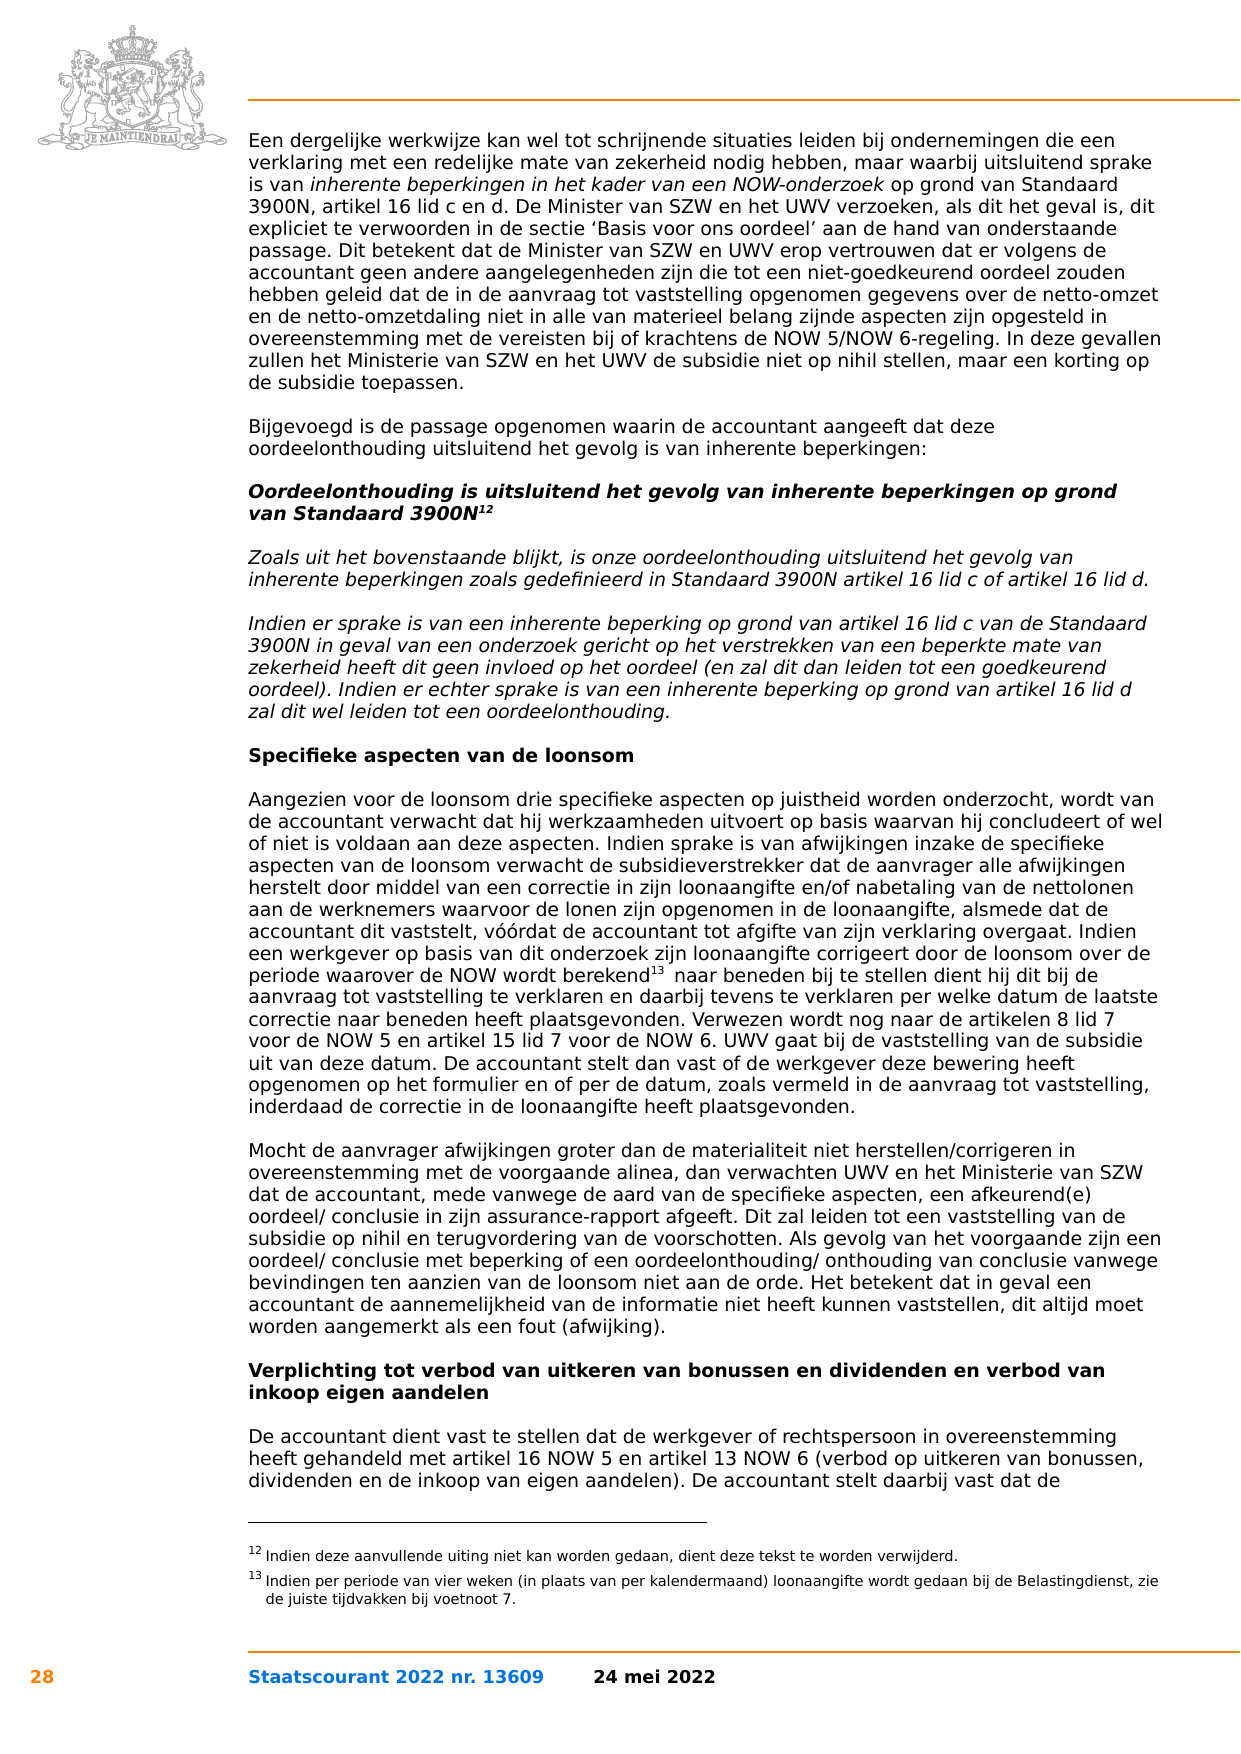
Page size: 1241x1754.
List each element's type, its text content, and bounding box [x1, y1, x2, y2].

picture [38, 25, 227, 150]
text De accountant dient vast te stellen dat de werkgever of rechtspersoon in overeenstemming heeft gehandeld met artikel 16 NOW 5 en artikel 13 NOW 6 (verbod op uitkeren van bonussen, dividenden en de inkoop van eigen aandelen). De accountant stelt daarbij vast dat de [248, 1426, 1163, 1492]
subtitle Oordeelonthouding is uitsluitend het gevolg van inherente beperkingen op grond van Standaard 3900N [248, 481, 1163, 525]
text Aangezien voor de loonsom drie specifieke aspecten op juistheid worden onderzocht, wordt van de accountant verwacht dat hij werkzaamheden uitvoert op basis waarvan hij concludeert of wel of niet is voldaan aan deze aspecten. Indien sprake is van afwijkingen inzake de specifieke aspecten van de loonsom verwacht de subsidieverstrekker dat de aanvrager alle afwijkingen herstelt door middel van een correctie in zijn loonaangifte en/of nabetaling van de nettolonen aan de werknemers waarvoor de lonen zijn opgenomen in de loonaangifte, alsmede dat de accountant dit vaststelt, vóórdat de accountant tot afgifte van zijn verklaring overgaat. Indien een werkgever op basis van dit onderzoek zijn loonaangifte corrigeert door de loonsom over de periode waarover de NOW wordt berekend naar beneden bij te stellen dient hij dit bij de aanvraag tot vaststelling te verklaren en daarbij tevens te verklaren per welke datum de laatste correctie naar beneden heeft plaatsgevonden. Verwezen wordt nog naar de artikelen 8 lid 7 voor de NOW 5 en artikel 15 lid 7 voor de NOW 6. UWV gaat bij de vaststelling van de subsidie uit van deze datum. De accountant stelt dan vast of de werkgever deze bewering heeft opgenomen op het formulier en of per de datum, zoals vermeld in de aanvraag tot vaststelling, inderdaad de correctie in de loonaangifte heeft plaatsgevonden. [248, 789, 1163, 1118]
text Indien deze aanvullende uiting niet kan worden gedaan, dient deze tekst te worden verwijderd. [248, 1544, 1163, 1566]
text Indien er sprake is van een inherente beperking op grond van artikel 16 lid c van de Standaard 3900N in geval van een onderzoek gericht op het verstrekken van een beperkte mate van zekerheid heeft dit geen invloed op het oordeel (en zal dit dan leiden tot een goedkeurend oordeel). Indien er echter sprake is van een inherente beperking op grond van artikel 16 lid d zal dit wel leiden tot een oordeelonthouding. [248, 613, 1163, 723]
text Zoals uit het bovenstaande blijkt, is onze oordeelonthouding uitsluitend het gevolg van inherente beperkingen zoals gedefinieerd in Standaard 3900N artikel 16 lid c of artikel 16 lid d. [248, 547, 1163, 591]
text Bijgevoegd is de passage opgenomen waarin de accountant aangeeft dat deze oordeelonthouding uitsluitend het gevolg is van inherente beperkingen: [248, 416, 1163, 459]
text Indien per periode van vier weken (in plaats van per kalendermaand) loonaangifte wordt gedaan bij de Belastingdienst, zie de juiste tijdvakken bij voetnoot 7. [248, 1569, 1163, 1608]
subtitle Specifieke aspecten van de loonsom [248, 745, 1163, 767]
subtitle Verplichting tot verbod van uitkeren van bonussen en dividenden en verbod van inkoop eigen aandelen [248, 1360, 1163, 1404]
text Een dergelijke werkwijze kan wel tot schrijnende situaties leiden bij ondernemingen die een verklaring met een redelijke mate van zekerheid nodig hebben, maar waarbij uitsluitend sprake is van inherente beperkingen in het kader van een NOW-onderzoek op grond van Standaard 3900N, artikel 16 lid c en d. De Minister van SZW en het UWV verzoeken, als dit het geval is, dit expliciet te verwoorden in de sectie ‘Basis voor ons oordeel’ aan de hand van onderstaande passage. Dit betekent dat de Minister van SZW en UWV erop vertrouwen dat er volgens de accountant geen andere aangelegenheden zijn die tot een niet-goedkeurend oordeel zouden hebben geleid dat de in de aanvraag tot vaststelling opgenomen gegevens over de netto-omzet en de netto-omzetdaling niet in alle van materieel belang zijnde aspecten zijn opgesteld in overeenstemming met de vereisten bij of krachtens de NOW 5/NOW 6-regeling. In deze gevallen zullen het Ministerie van SZW en het UWV de subsidie niet op nihil stellen, maar een korting op de subsidie toepassen. [248, 130, 1163, 394]
text Mocht de aanvrager afwijkingen groter dan de materialiteit niet herstellen/corrigeren in overeenstemming met de voorgaande alinea, dan verwachten UWV en het Ministerie van SZW dat de accountant, mede vanwege de aard van de specifieke aspecten, een afkeurend(e) oordeel/ conclusie in zijn assurance-rapport afgeeft. Dit zal leiden tot een vaststelling van de subsidie op nihil en terugvordering van de voorschotten. Als gevolg van het voorgaande zijn een oordeel/ conclusie met beperking of een oordeelonthouding/ onthouding van conclusie vanwege bevindingen ten aanzien van de loonsom niet aan de orde. Het betekent dat in geval een accountant de aannemelijkheid van de informatie niet heeft kunnen vaststellen, dit altijd moet worden aangemerkt als een fout (afwijking). [248, 1140, 1163, 1338]
